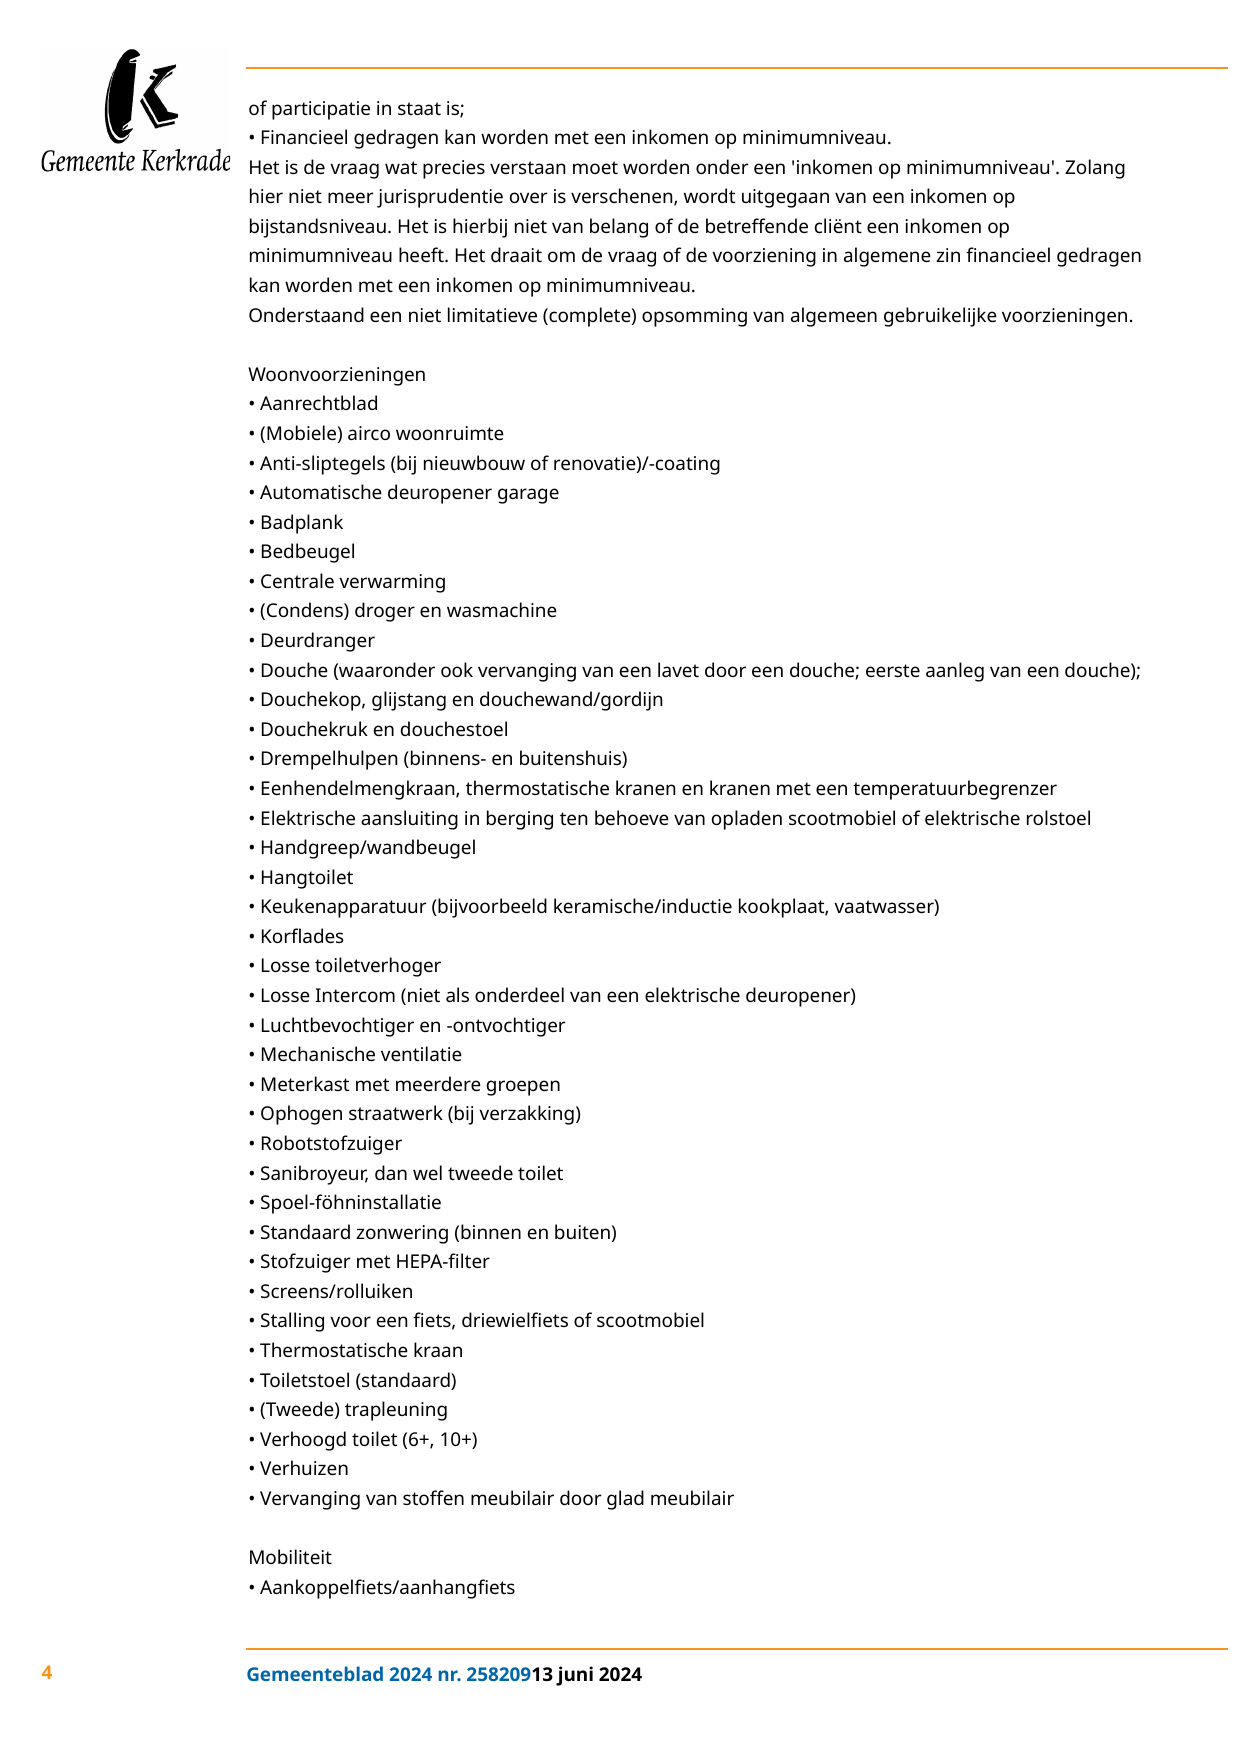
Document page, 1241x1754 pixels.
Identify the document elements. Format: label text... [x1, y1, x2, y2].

text • Stalling voor een fiets, driewielfiets of scootmobiel [248, 1308, 1152, 1333]
text • Meterkast met meerdere groepen [248, 1071, 1152, 1097]
text Onderstaand een niet limitatieve (complete) opsomming van algemeen gebruikelijke voorzieningen. [248, 302, 1152, 328]
text • Mechanische ventilatie [248, 1041, 1152, 1067]
text • Screens/rolluiken [248, 1278, 1152, 1304]
text • (Condens) droger en wasmachine [248, 598, 1152, 623]
text • Centrale verwarming [248, 568, 1152, 594]
text • Vervanging van stoffen meubilair door glad meubilair [248, 1485, 1152, 1511]
text • Douchekruk en douchestoel [248, 716, 1152, 742]
text • Eenhendelmengkraan, thermostatische kranen en kranen met een temperatuurbegrenzer [248, 775, 1152, 801]
text Mobiliteit [248, 1544, 1152, 1570]
text • Douche (waaronder ook vervanging van een lavet door een douche; eerste aanleg van een douche); [248, 657, 1152, 683]
text • Automatische deuropener garage [248, 479, 1152, 505]
text • Stofzuiger met HEPA-filter [248, 1248, 1152, 1274]
text • Robotstofzuiger [248, 1130, 1152, 1156]
text • Standaard zonwering (binnen en buiten) [248, 1219, 1152, 1245]
text • Korflades [248, 923, 1152, 949]
text • Thermostatische kraan [248, 1337, 1152, 1363]
text • Badplank [248, 509, 1152, 535]
text • Verhuizen [248, 1456, 1152, 1481]
text • Deurdranger [248, 627, 1152, 653]
text • Hangtoilet [248, 864, 1152, 890]
text • Aankoppelfiets/aanhangfiets [248, 1574, 1152, 1600]
text • Luchtbevochtiger en -ontvochtiger [248, 1012, 1152, 1038]
text • Handgreep/wandbeugel [248, 834, 1152, 860]
text Het is de vraag wat precies verstaan moet worden onder een 'inkomen op minimumniveau'. Zolang hier niet meer jurisprudentie over is verschenen, wordt uitgegaan van een inkomen op bijstandsniveau. Het is hierbij niet van belang of de betreffende cliënt een inkomen op minimumniveau heeft. Het draait om de vraag of de voorziening in algemene zin financieel gedragen kan worden met een inkomen op minimumniveau. [248, 154, 1152, 298]
picture [41, 47, 231, 172]
text • Drempelhulpen (binnens- en buitenshuis) [248, 746, 1152, 771]
text • (Tweede) trapleuning [248, 1396, 1152, 1422]
text • Bedbeugel [248, 538, 1152, 564]
text • (Mobiele) airco woonruimte [248, 420, 1152, 446]
text • Sanibroyeur, dan wel tweede toilet [248, 1160, 1152, 1186]
text of participatie in staat is; [248, 95, 1152, 121]
text • Anti-sliptegels (bij nieuwbouw of renovatie)/-coating [248, 450, 1152, 476]
text • Losse toiletverhoger [248, 953, 1152, 978]
text • Elektrische aansluiting in berging ten behoeve van opladen scootmobiel of elektrische rolstoel [248, 805, 1152, 831]
text • Toiletstoel (standaard) [248, 1367, 1152, 1393]
text • Keukenapparatuur (bijvoorbeeld keramische/inductie kookplaat, vaatwasser) [248, 893, 1152, 919]
text • Douchekop, glijstang en douchewand/gordijn [248, 686, 1152, 712]
text • Aanrechtblad [248, 391, 1152, 416]
text Woonvoorzieningen [248, 361, 1152, 387]
text • Verhoogd toilet (6+, 10+) [248, 1426, 1152, 1452]
text • Ophogen straatwerk (bij verzakking) [248, 1101, 1152, 1126]
text • Financieel gedragen kan worden met een inkomen op minimumniveau. [248, 124, 1152, 150]
text • Losse Intercom (niet als onderdeel van een elektrische deuropener) [248, 982, 1152, 1008]
text • Spoel-föhninstallatie [248, 1189, 1152, 1215]
